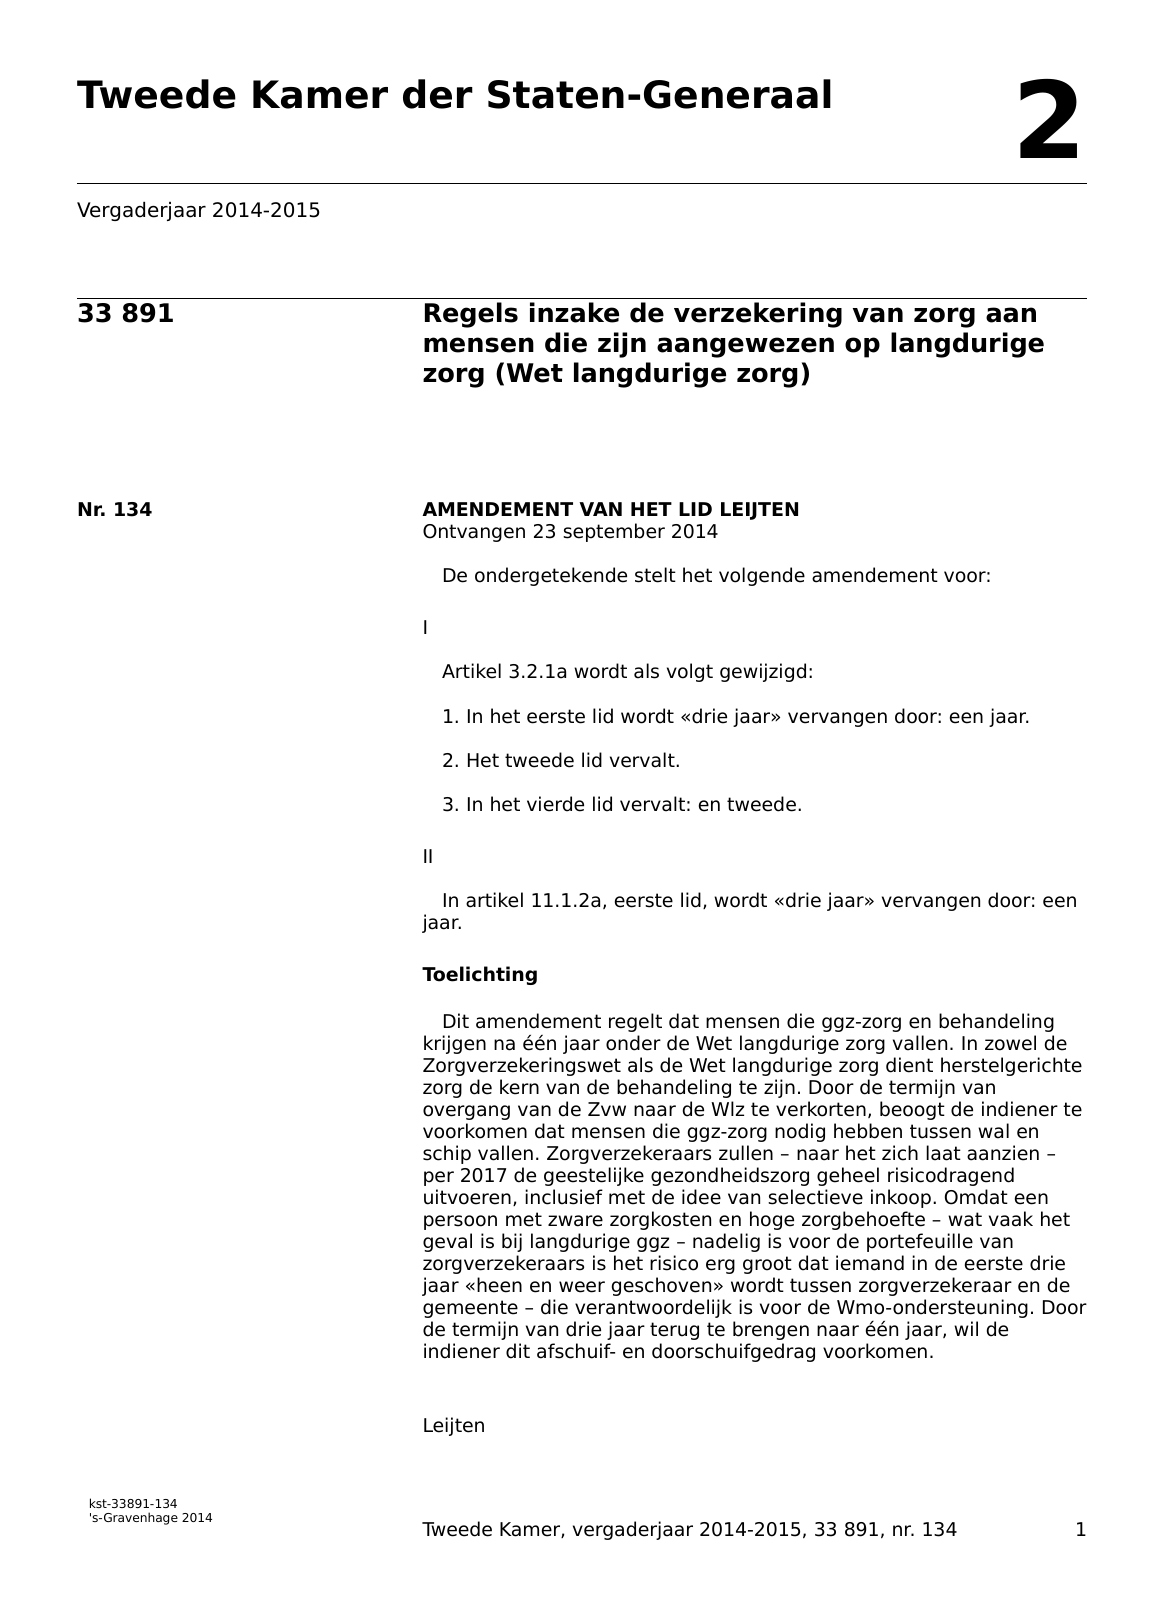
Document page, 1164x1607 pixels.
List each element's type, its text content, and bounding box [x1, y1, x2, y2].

subtitle Toelichting [422, 964, 1087, 986]
text 3. In het vierde lid vervalt: en tweede. [422, 794, 1087, 816]
text 's-Gravenhage 2014 [88, 1511, 323, 1525]
text kst-33891-134 [88, 1497, 323, 1511]
text De ondergetekende stelt het volgende amendement voor: [422, 565, 1087, 587]
text 2. Het tweede lid vervalt. [422, 750, 1087, 772]
text 1. In het eerste lid wordt «drie jaar» vervangen door: een jaar. [422, 706, 1087, 727]
subtitle I [422, 617, 1087, 639]
text Artikel 3.2.1a wordt als volgt gewijzigd: [422, 661, 1087, 683]
text Leijten [422, 1393, 1087, 1437]
subtitle 33 891 Regels inzake de verzekering van zorg aan mensen die zijn aangewezen op langdurige zorg (Wet langdurige zorg) [77, 299, 1087, 388]
table_cell Vergaderjaar 2014-2015 [77, 184, 1087, 298]
text Dit amendement regelt dat mensen die ggz-zorg en behandeling krijgen na één jaar onder de Wet langdurige zorg vallen. In zowel de Zorgverzekeringswet als de Wet langdurige zorg dient herstelgerichte zorg de kern van de behandeling te zijn. Door de termijn van overgang van de Zvw naar de Wlz te verkorten, beoogt de indiener te voorkomen dat mensen die ggz-zorg nodig hebben tussen wal en schip vallen. Zorgverzekeraars zullen – naar het zich laat aanzien – per 2017 de geestelijke gezondheidszorg geheel risicodragend uitvoeren, inclusief met de idee van selectieve inkoop. Omdat een persoon met zware zorgkosten en hoge zorgbehoefte – wat vaak het geval is bij langdurige ggz – nadelig is voor de portefeuille van zorgverzekeraars is het risico erg groot dat iemand in de eerste drie jaar «heen en weer geschoven» wordt tussen zorgverzekeraar en de gemeente – die verantwoordelijk is voor de Wmo-ondersteuning. Door de termijn van drie jaar terug te brengen naar één jaar, wil de indiener dit afschuif- en doorschuifgedrag voorkomen. [422, 1011, 1087, 1363]
table_header 2 [886, 59, 1087, 183]
text Ontvangen 23 september 2014 [422, 521, 1087, 543]
table_header Tweede Kamer der Staten-Generaal [77, 59, 886, 183]
subtitle Nr. 134 AMENDEMENT VAN HET LID LEIJTEN [77, 499, 1087, 521]
subtitle II [422, 846, 1087, 868]
text In artikel 11.1.2a, eerste lid, wordt «drie jaar» vervangen door: een jaar. [422, 890, 1087, 934]
